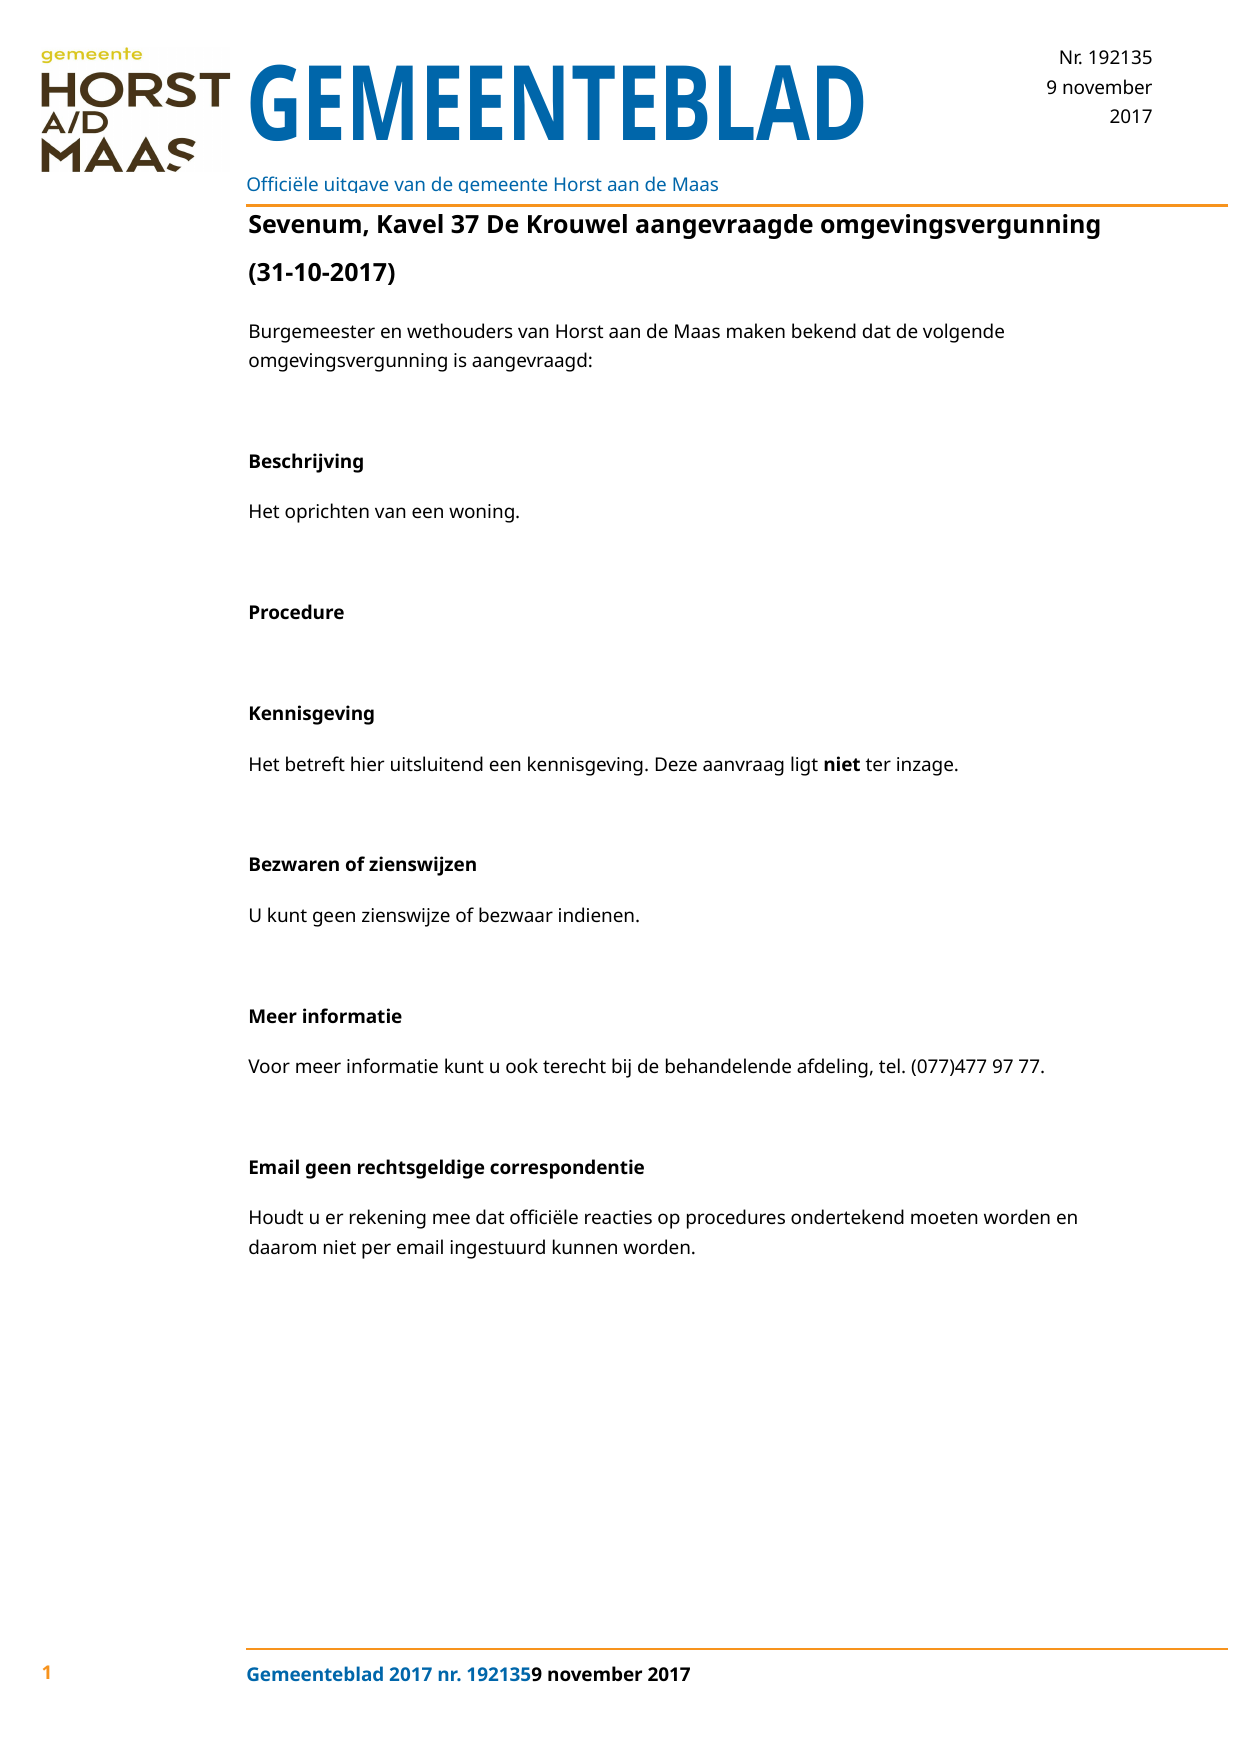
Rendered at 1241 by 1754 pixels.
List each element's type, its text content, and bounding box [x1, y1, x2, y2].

text Kennisgeving [248, 700, 1152, 726]
text Het oprichten van een woning. [248, 499, 1152, 524]
text Bezwaren of zienswijzen [248, 852, 1152, 877]
text Meer informatie [248, 1003, 1152, 1029]
text Email geen rechtsgeldige correspondentie [248, 1154, 1152, 1180]
text Het betreft hier uitsluitend een kennisgeving. Deze aanvraag ligt niet ter inzage. [248, 751, 1152, 777]
text Burgemeester en wethouders van Horst aan de Maas maken bekend dat de volgende omgevingsvergunning is aangevraagd: [248, 318, 1152, 373]
text Beschrijving [248, 448, 1152, 474]
picture [41, 47, 231, 172]
text U kunt geen zienswijze of bezwaar indienen. [248, 902, 1152, 928]
text Houdt u er rekening mee dat officiële reacties op procedures ondertekend moeten worden en daarom niet per email ingestuurd kunnen worden. [248, 1204, 1152, 1260]
text Voor meer informatie kunt u ook terecht bij de behandelende afdeling, tel. (077)477 97 77. [248, 1053, 1152, 1079]
text Sevenum, Kavel 37 De Krouwel aangevraagde omgevingsvergunning (31-10-2017) [248, 207, 1152, 288]
text Procedure [248, 599, 1152, 625]
